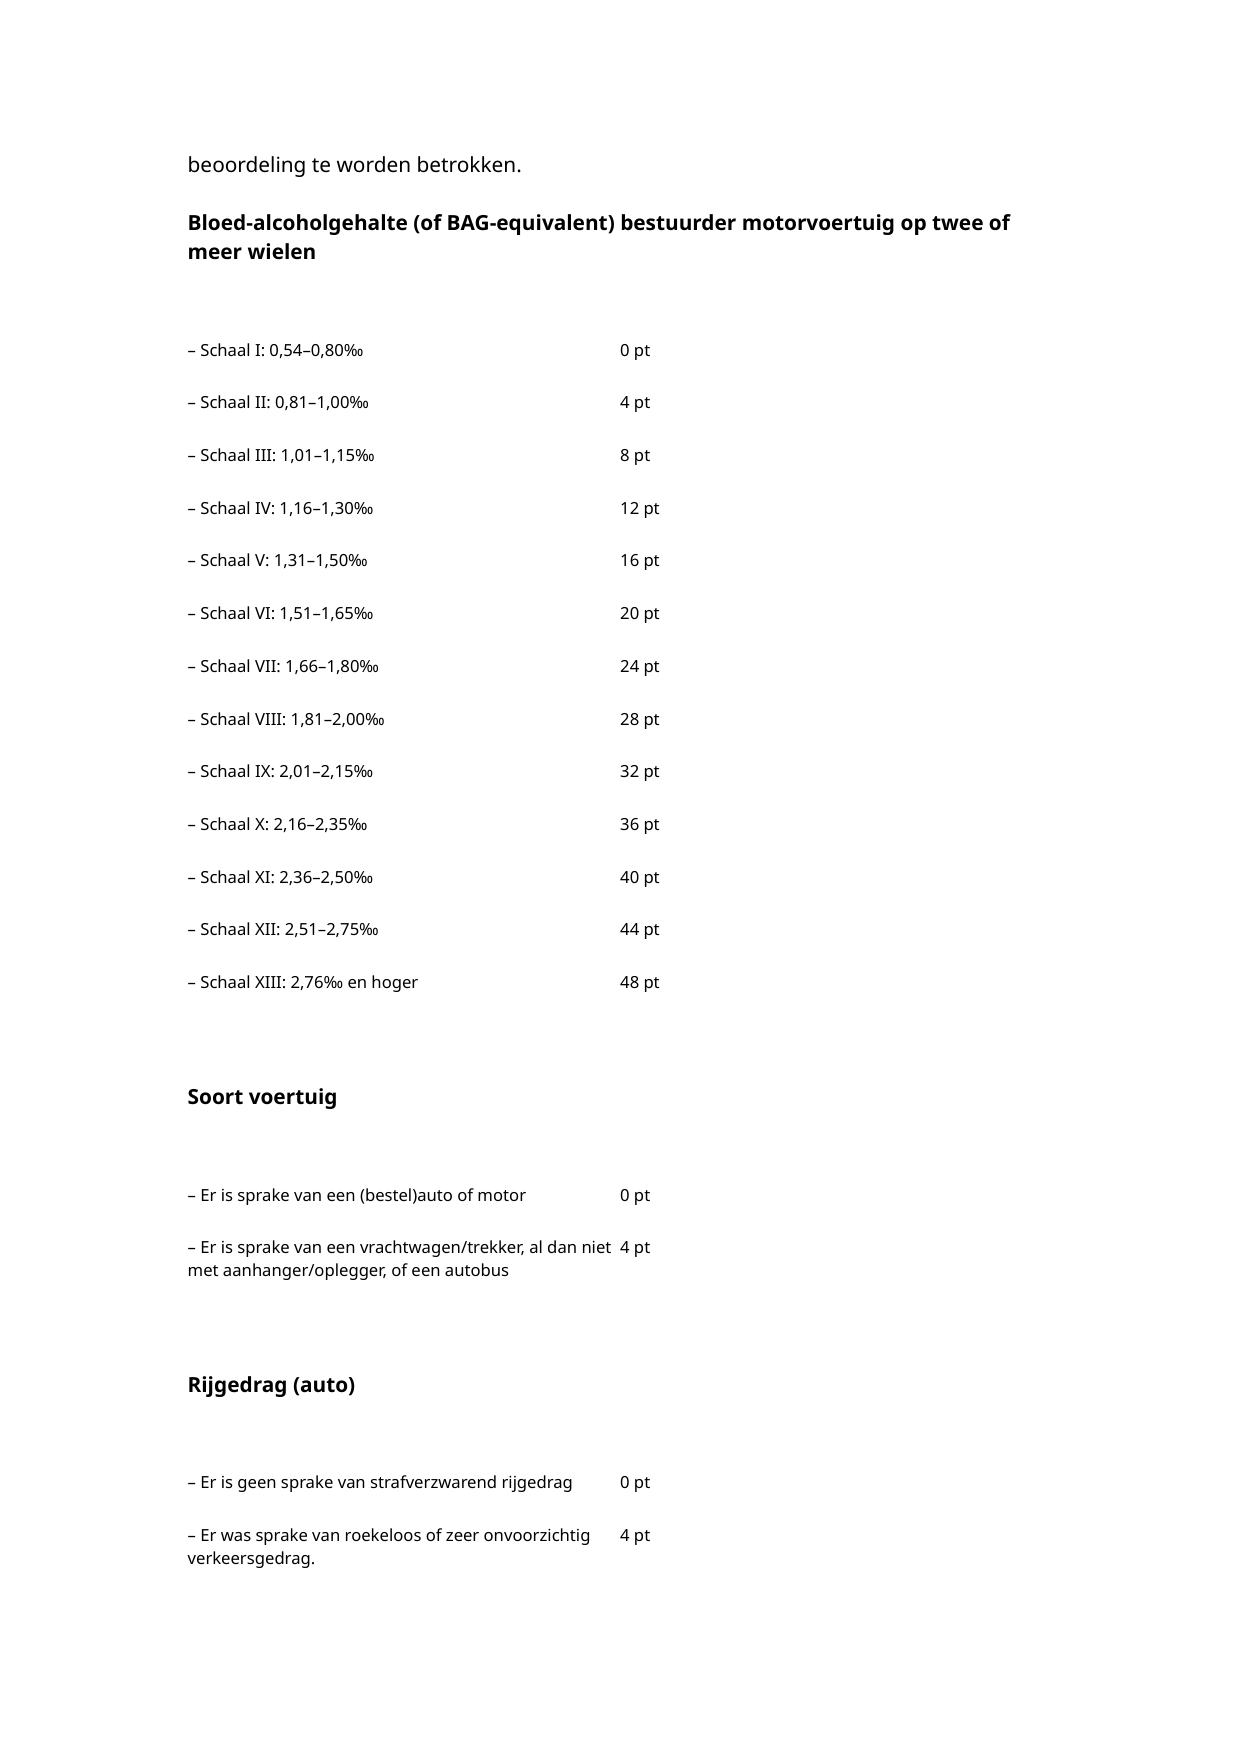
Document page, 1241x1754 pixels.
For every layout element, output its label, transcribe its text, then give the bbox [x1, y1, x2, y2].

table_header – Er is geen sprake van strafverzwarend rijgedrag [188, 1471, 620, 1524]
text Rijgedrag (auto) [187, 1370, 1053, 1398]
table_cell 4 pt [620, 1524, 1053, 1599]
table_cell – Schaal VII: 1,66–1,80‰ [188, 655, 620, 707]
table_cell – Schaal IV: 1,16–1,30‰ [188, 496, 620, 549]
table_header 0 pt [620, 1183, 1053, 1236]
table_cell – Schaal V: 1,31–1,50‰ [188, 549, 620, 602]
table_cell – Schaal XI: 2,36–2,50‰ [188, 865, 620, 918]
table_cell 36 pt [620, 813, 1053, 865]
table_cell – Er was sprake van roekeloos of zeer onvoorzichtig verkeersgedrag. [188, 1524, 620, 1599]
table_header – Schaal I: 0,54–0,80‰ [188, 338, 620, 391]
table_header 0 pt [620, 1471, 1053, 1524]
table_cell – Schaal X: 2,16–2,35‰ [188, 813, 620, 865]
table_cell 16 pt [620, 549, 1053, 602]
table_cell – Schaal XII: 2,51–2,75‰ [188, 918, 620, 971]
text Bloed-alcoholgehalte (of BAG-equivalent) bestuurder motorvoertuig op twee of meer wielen [187, 208, 1053, 265]
table_cell – Schaal XIII: 2,76‰ en hoger [188, 971, 620, 1023]
table_header 0 pt [620, 338, 1053, 391]
table_cell – Schaal VIII: 1,81–2,00‰ [188, 707, 620, 760]
table_cell 48 pt [620, 971, 1053, 1023]
table_cell 4 pt [620, 1236, 1053, 1311]
table_cell 44 pt [620, 918, 1053, 971]
table_cell 40 pt [620, 865, 1053, 918]
table_cell 12 pt [620, 496, 1053, 549]
table_cell 4 pt [620, 391, 1053, 444]
table_cell – Schaal IX: 2,01–2,15‰ [188, 760, 620, 813]
table_header – Er is sprake van een (bestel)auto of motor [188, 1183, 620, 1236]
table_cell 24 pt [620, 655, 1053, 707]
text Soort voertuig [187, 1082, 1053, 1110]
table_cell 28 pt [620, 707, 1053, 760]
table_cell 8 pt [620, 444, 1053, 496]
table_cell – Er is sprake van een vrachtwagen/trekker, al dan niet met aanhanger/oplegger, of een autobus [188, 1236, 620, 1311]
table_cell 20 pt [620, 602, 1053, 654]
table_cell – Schaal II: 0,81–1,00‰ [188, 391, 620, 444]
text beoordeling te worden betrokken. [187, 150, 1053, 178]
table_cell – Schaal VI: 1,51–1,65‰ [188, 602, 620, 654]
table_cell 32 pt [620, 760, 1053, 813]
table_cell – Schaal III: 1,01–1,15‰ [188, 444, 620, 496]
